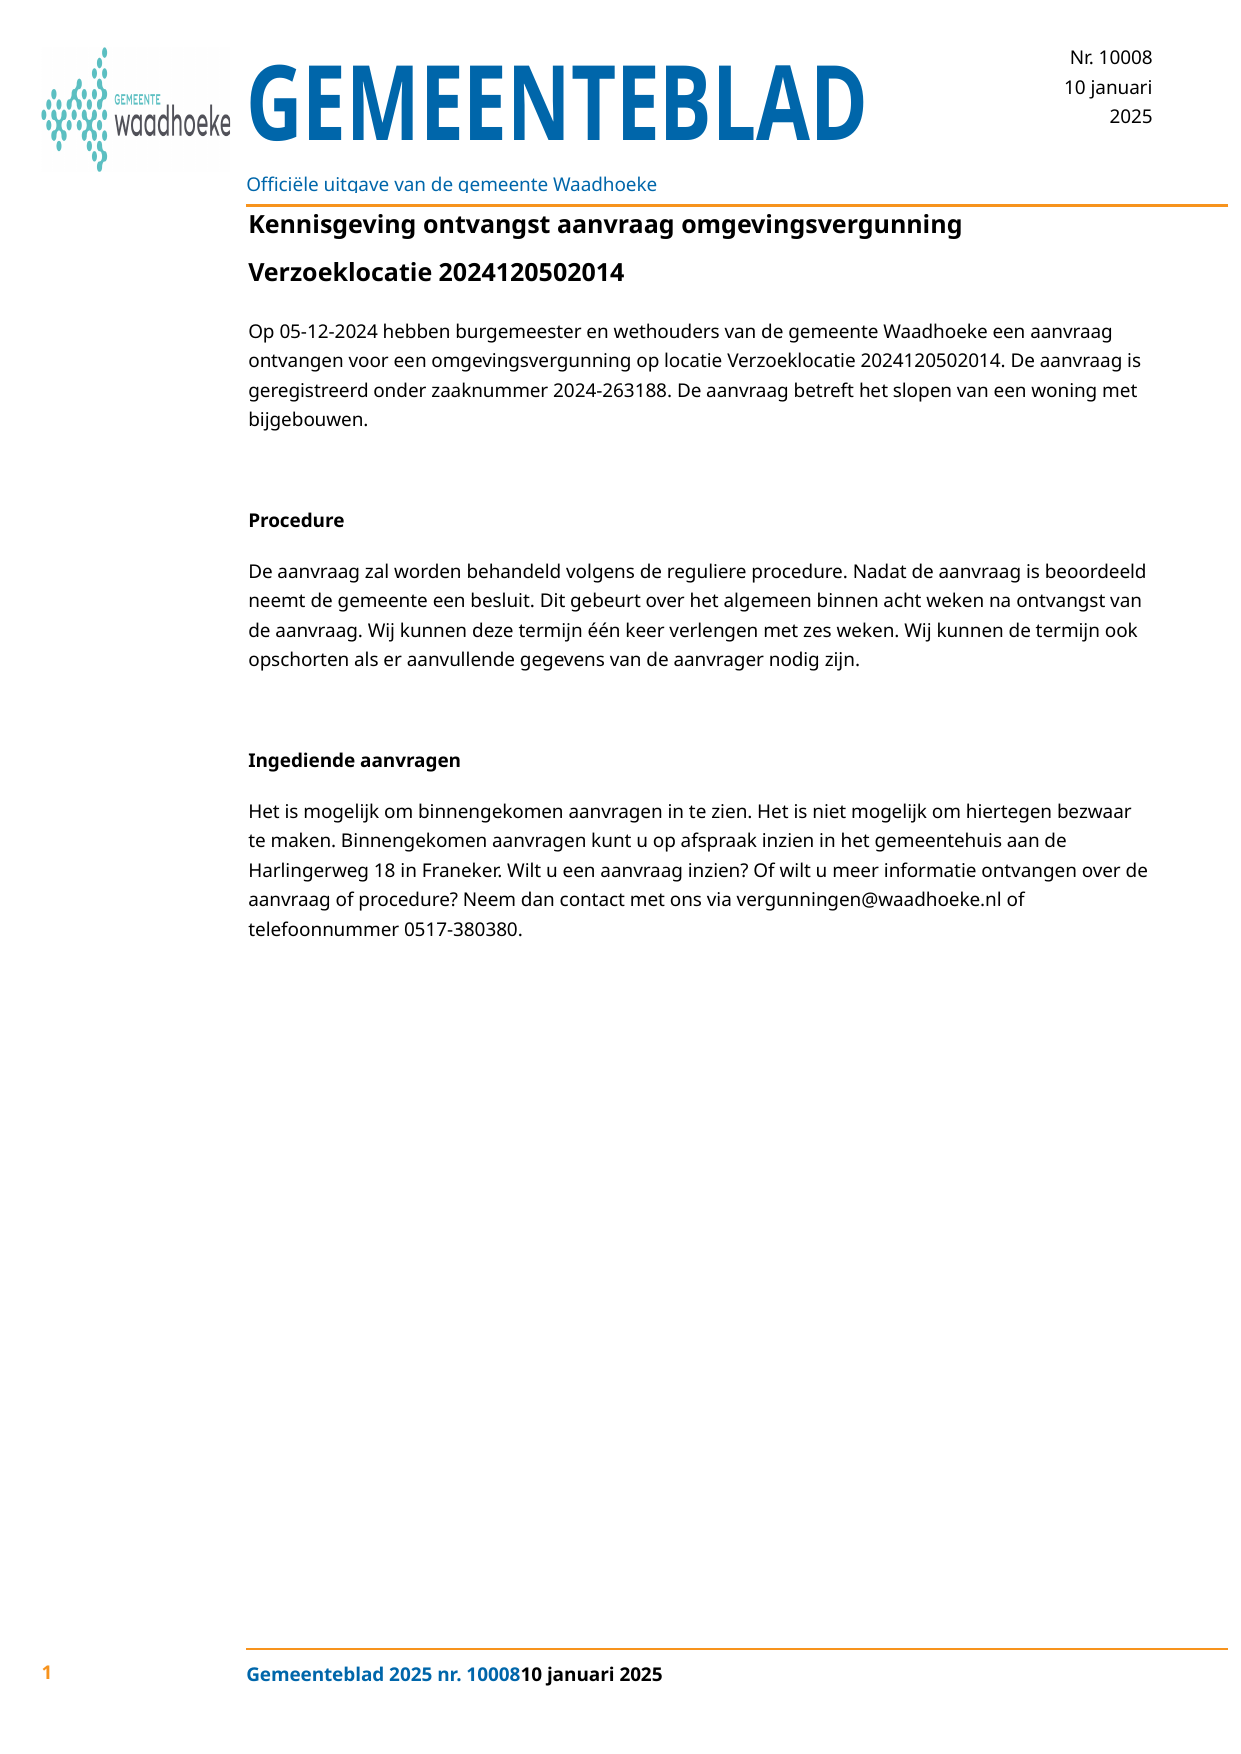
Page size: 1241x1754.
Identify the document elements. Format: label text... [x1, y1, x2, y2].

text Procedure [248, 507, 1152, 533]
text Ingediende aanvragen [248, 747, 1152, 773]
text Kennisgeving ontvangst aanvraag omgevingsvergunning Verzoeklocatie 2024120502014 [248, 207, 1152, 288]
text Op 05-12-2024 hebben burgemeester en wethouders van de gemeente Waadhoeke een aanvraag ontvangen voor een omgevingsvergunning op locatie Verzoeklocatie 2024120502014. De aanvraag is geregistreerd onder zaaknummer 2024-263188. De aanvraag betreft het slopen van een woning met bijgebouwen. [248, 318, 1152, 432]
picture [41, 47, 231, 172]
text Het is mogelijk om binnengekomen aanvragen in te zien. Het is niet mogelijk om hiertegen bezwaar te maken. Binnengekomen aanvragen kunt u op afspraak inzien in het gemeentehuis aan de Harlingerweg 18 in Franeker. Wilt u een aanvraag inzien? Of wilt u meer informatie ontvangen over de aanvraag of procedure? Neem dan contact met ons via vergunningen@waadhoeke.nl of telefoonnummer 0517-380380. [248, 798, 1152, 942]
text De aanvraag zal worden behandeld volgens de reguliere procedure. Nadat de aanvraag is beoordeeld neemt de gemeente een besluit. Dit gebeurt over het algemeen binnen acht weken na ontvangst van de aanvraag. Wij kunnen deze termijn één keer verlengen met zes weken. Wij kunnen de termijn ook opschorten als er aanvullende gegevens van de aanvrager nodig zijn. [248, 558, 1152, 672]
